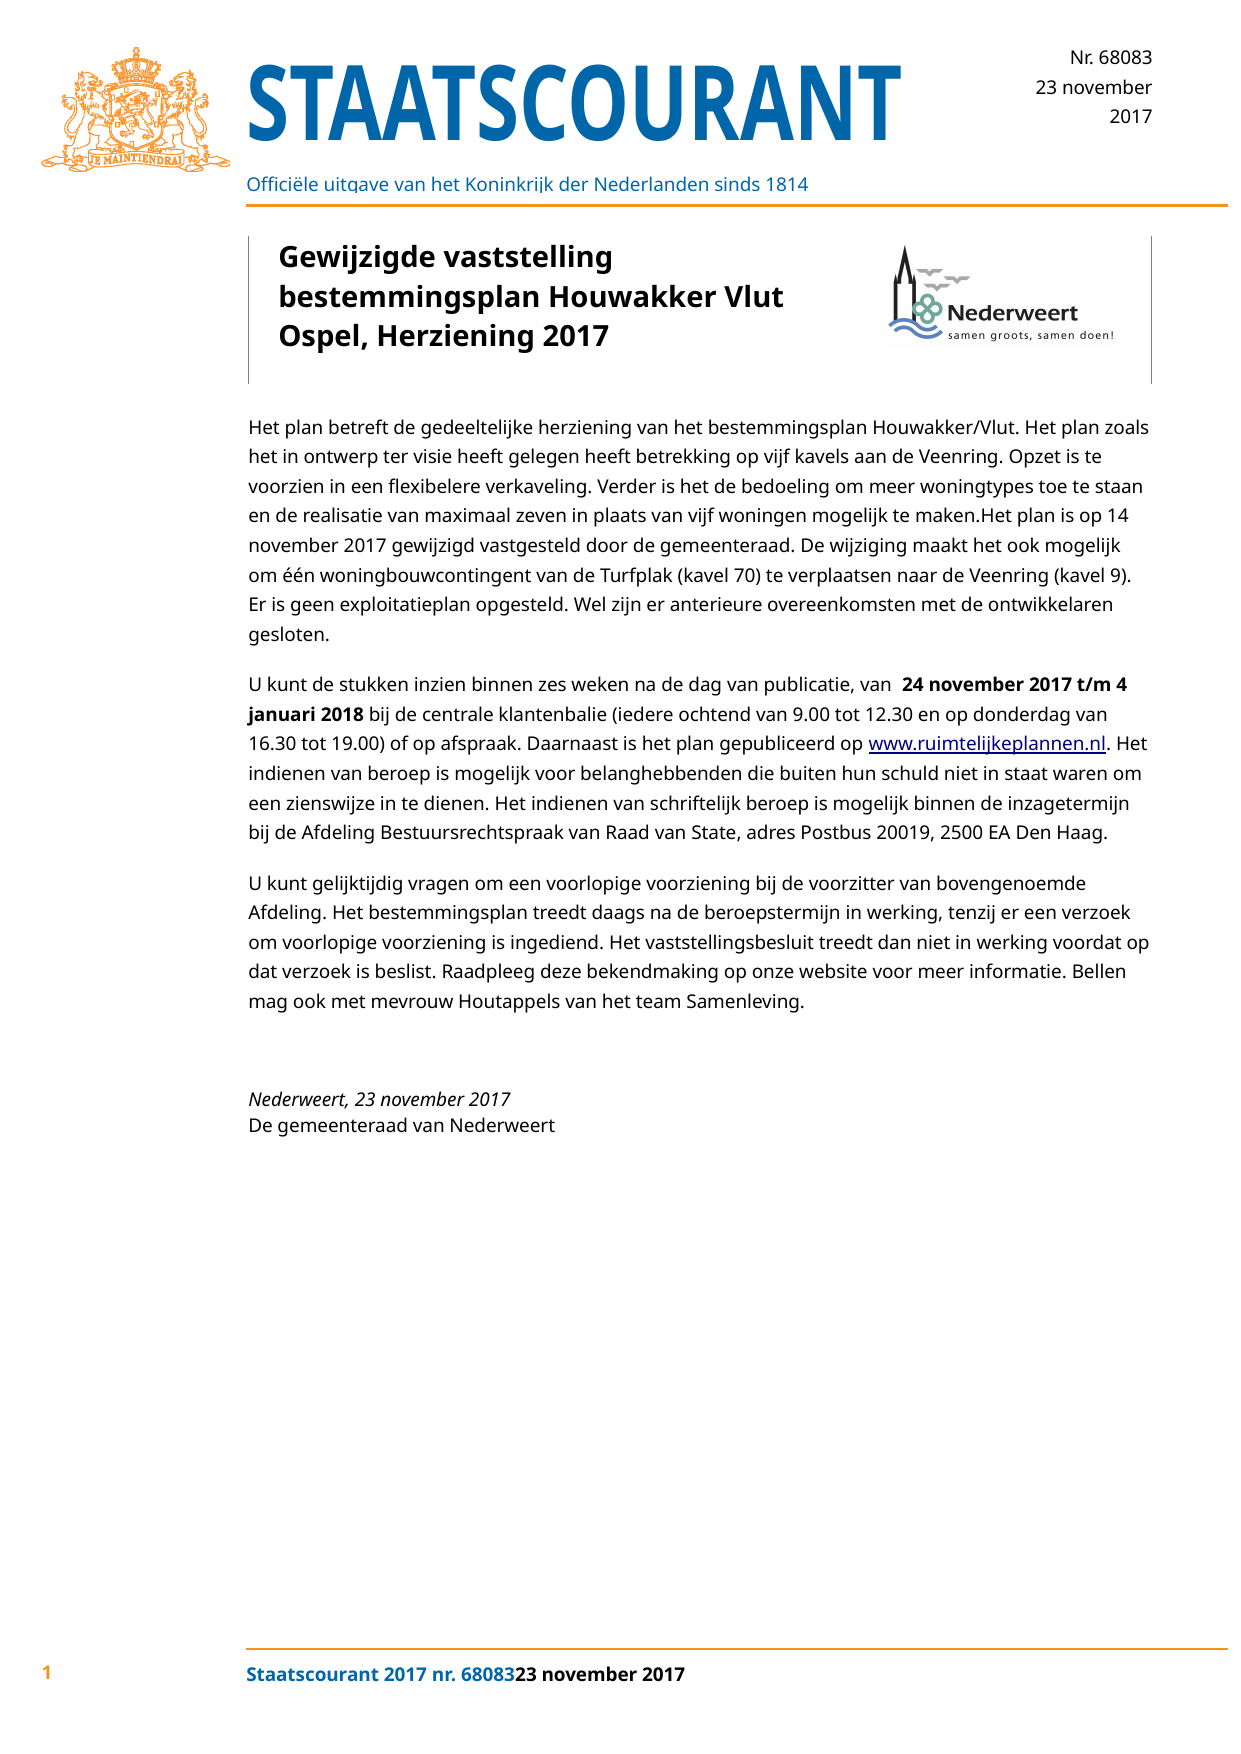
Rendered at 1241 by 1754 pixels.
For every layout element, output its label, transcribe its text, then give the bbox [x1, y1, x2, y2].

text Het plan betreft de gedeeltelijke herziening van het bestemmingsplan Houwakker/Vlut. Het plan zoals het in ontwerp ter visie heeft gelegen heeft betrekking op vijf kavels aan de Veenring. Opzet is te voorzien in een flexibelere verkaveling. Verder is het de bedoeling om meer woningtypes toe te staan en de realisatie van maximaal zeven in plaats van vijf woningen mogelijk te maken.Het plan is op 14 november 2017 gewijzigd vastgesteld door de gemeenteraad. De wijziging maakt het ook mogelijk om één woningbouwcontingent van de Turfplak (kavel 70) te verplaatsen naar de Veenring (kavel 9). Er is geen exploitatieplan opgesteld. Wel zijn er anterieure overeenkomsten met de ontwikkelaren gesloten. [248, 414, 1152, 647]
text De gemeenteraad van Nederweert [248, 1112, 1152, 1138]
text Nederweert, 23 november 2017 [248, 1086, 1152, 1112]
text U kunt de stukken inzien binnen zes weken na de dag van publicatie, van 24 november 2017 t/m 4 januari 2018 bij de centrale klantenbalie (iedere ochtend van 9.00 tot 12.30 en op donderdag van 16.30 tot 19.00) of op afspraak. Daarnaast is het plan gepubliceerd op www.ruimtelijkeplannen.nl. Het indienen van beroep is mogelijk voor belanghebbenden die buiten hun schuld niet in staat waren om een zienswijze in te dienen. Het indienen van schriftelijk beroep is mogelijk binnen de inzagetermijn bij de Afdeling Bestuursrechtspraak van Raad van State, adres Postbus 20019, 2500 EA Den Haag. [248, 671, 1152, 845]
text U kunt gelijktijdig vragen om een voorlopige voorziening bij de voorzitter van bovengenoemde Afdeling. Het bestemmingsplan treedt daags na de beroepstermijn in werking, tenzij er een verzoek om voorlopige voorziening is ingediend. Het vaststellingsbesluit treedt dan niet in werking voordat op dat verzoek is beslist. Raadpleeg deze bekendmaking op onze website voor meer informatie. Bellen mag ook met mevrouw Houtappels van het team Samenleving. [248, 870, 1152, 1014]
table_header Gewijzigde vaststelling bestemmingsplan Houwakker Vlut Ospel, Herziening 2017 [249, 236, 850, 384]
picture [882, 236, 1119, 350]
table_header [850, 236, 1151, 384]
picture [41, 47, 231, 172]
